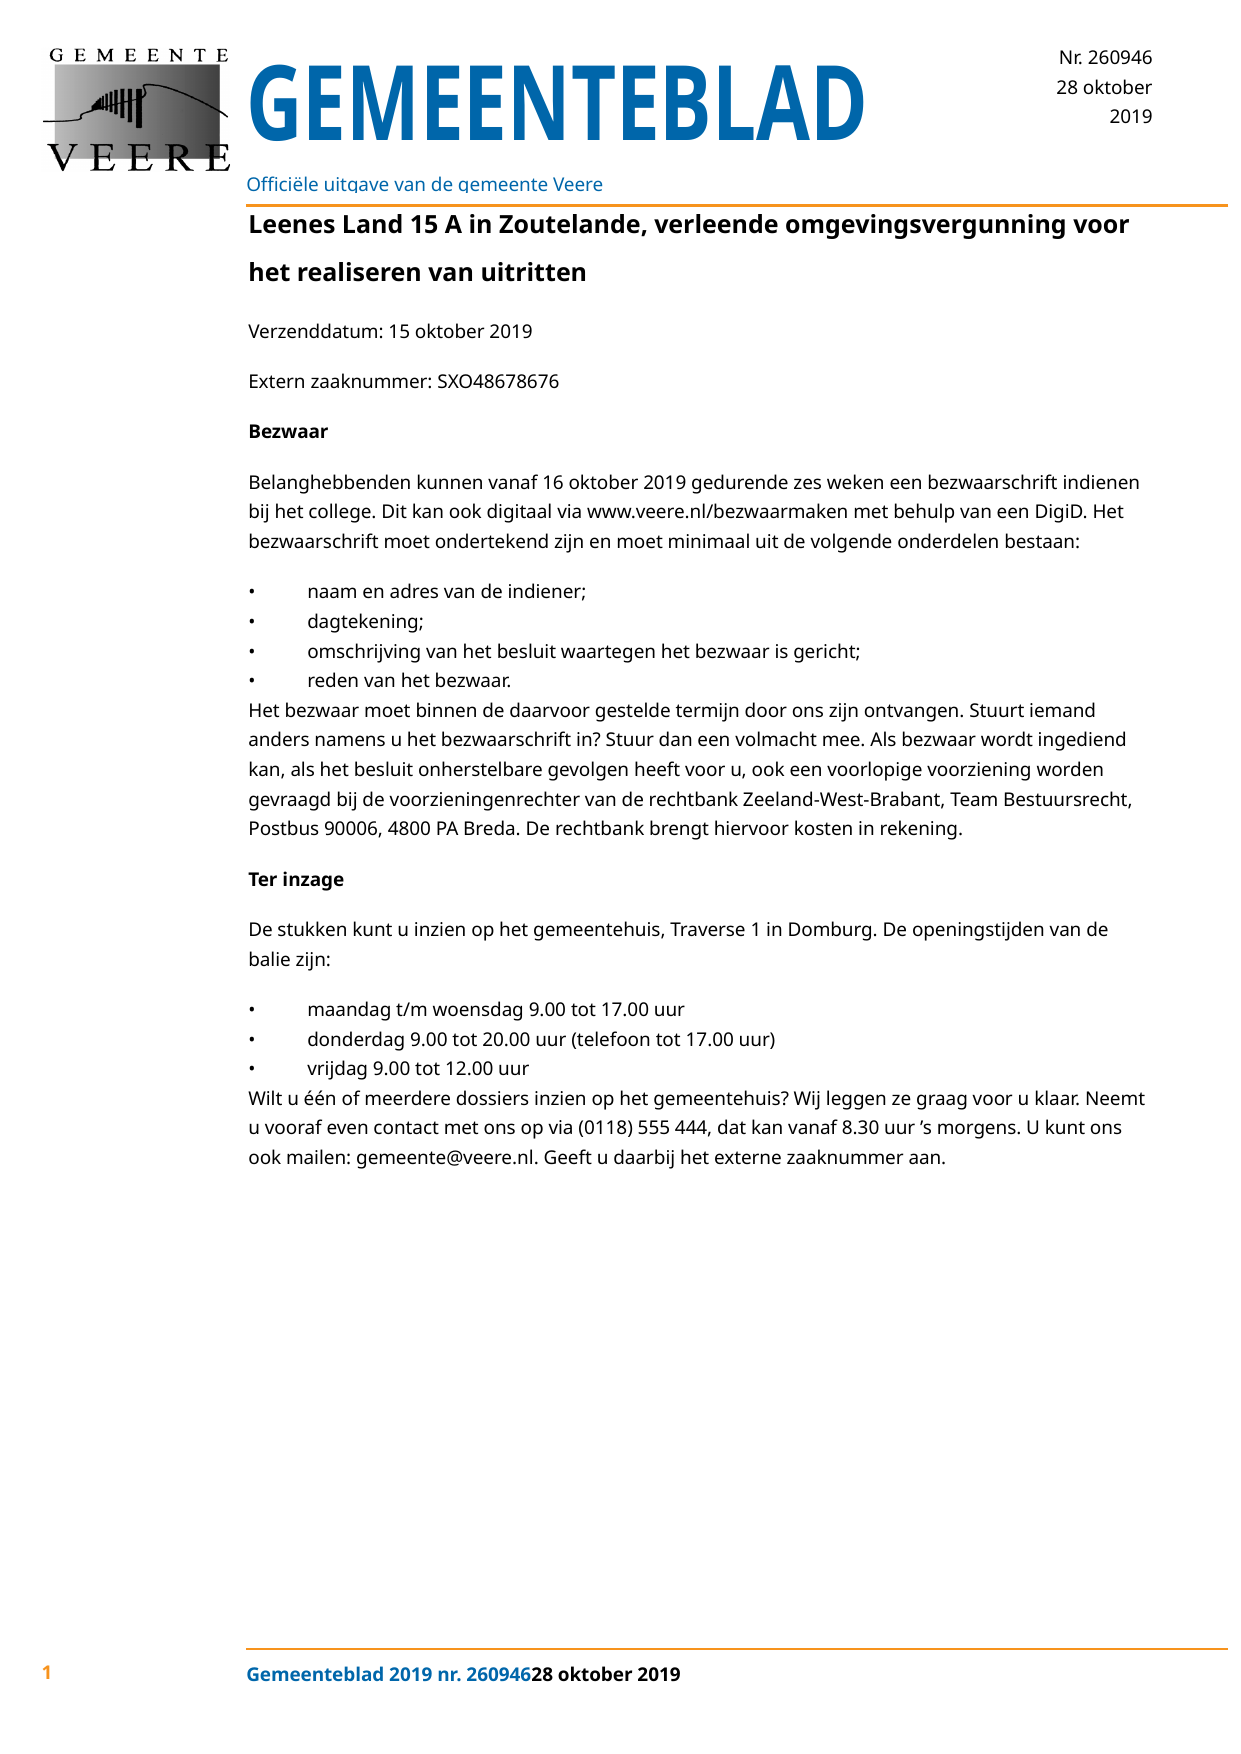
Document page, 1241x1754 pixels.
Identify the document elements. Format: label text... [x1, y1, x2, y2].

text Wilt u één of meerdere dossiers inzien op het gemeentehuis? Wij leggen ze graag voor u klaar. Neemt u vooraf even contact met ons op via (0118) 555 444, dat kan vanaf 8.30 uur ’s morgens. U kunt ons ook mailen: gemeente@veere.nl. Geeft u daarbij het externe zaaknummer aan. [248, 1085, 1152, 1170]
list dagtekening; [248, 608, 1152, 634]
text Extern zaaknummer: SXO48678676 [248, 368, 1152, 394]
text Belanghebbenden kunnen vanaf 16 oktober 2019 gedurende zes weken een bezwaarschrift indienen bij het college. Dit kan ook digitaal via www.veere.nl/bezwaarmaken met behulp van een DigiD. Het bezwaarschrift moet ondertekend zijn en moet minimaal uit de volgende onderdelen bestaan: [248, 469, 1152, 554]
list naam en adres van de indiener; [248, 579, 1152, 604]
text Ter inzage [248, 866, 1152, 892]
picture [41, 47, 231, 172]
list omschrijving van het besluit waartegen het bezwaar is gericht; [248, 638, 1152, 664]
text Verzenddatum: 15 oktober 2019 [248, 318, 1152, 344]
list vrijdag 9.00 tot 12.00 uur [248, 1055, 1152, 1081]
list reden van het bezwaar. [248, 667, 1152, 693]
text Het bezwaar moet binnen de daarvoor gestelde termijn door ons zijn ontvangen. Stuurt iemand anders namens u het bezwaarschrift in? Stuur dan een volmacht mee. Als bezwaar wordt ingediend kan, als het besluit onherstelbare gevolgen heeft voor u, ook een voorlopige voorziening worden gevraagd bij de voorzieningenrechter van de rechtbank Zeeland-West-Brabant, Team Bestuursrecht, Postbus 90006, 4800 PA Breda. De rechtbank brengt hiervoor kosten in rekening. [248, 697, 1152, 841]
list donderdag 9.00 tot 20.00 uur (telefoon tot 17.00 uur) [248, 1026, 1152, 1052]
text Bezwaar [248, 419, 1152, 444]
list maandag t/m woensdag 9.00 tot 17.00 uur [248, 996, 1152, 1022]
text Leenes Land 15 A in Zoutelande, verleende omgevingsvergunning voor het realiseren van uitritten [248, 207, 1152, 288]
text De stukken kunt u inzien op het gemeentehuis, Traverse 1 in Domburg. De openingstijden van de balie zijn: [248, 916, 1152, 972]
